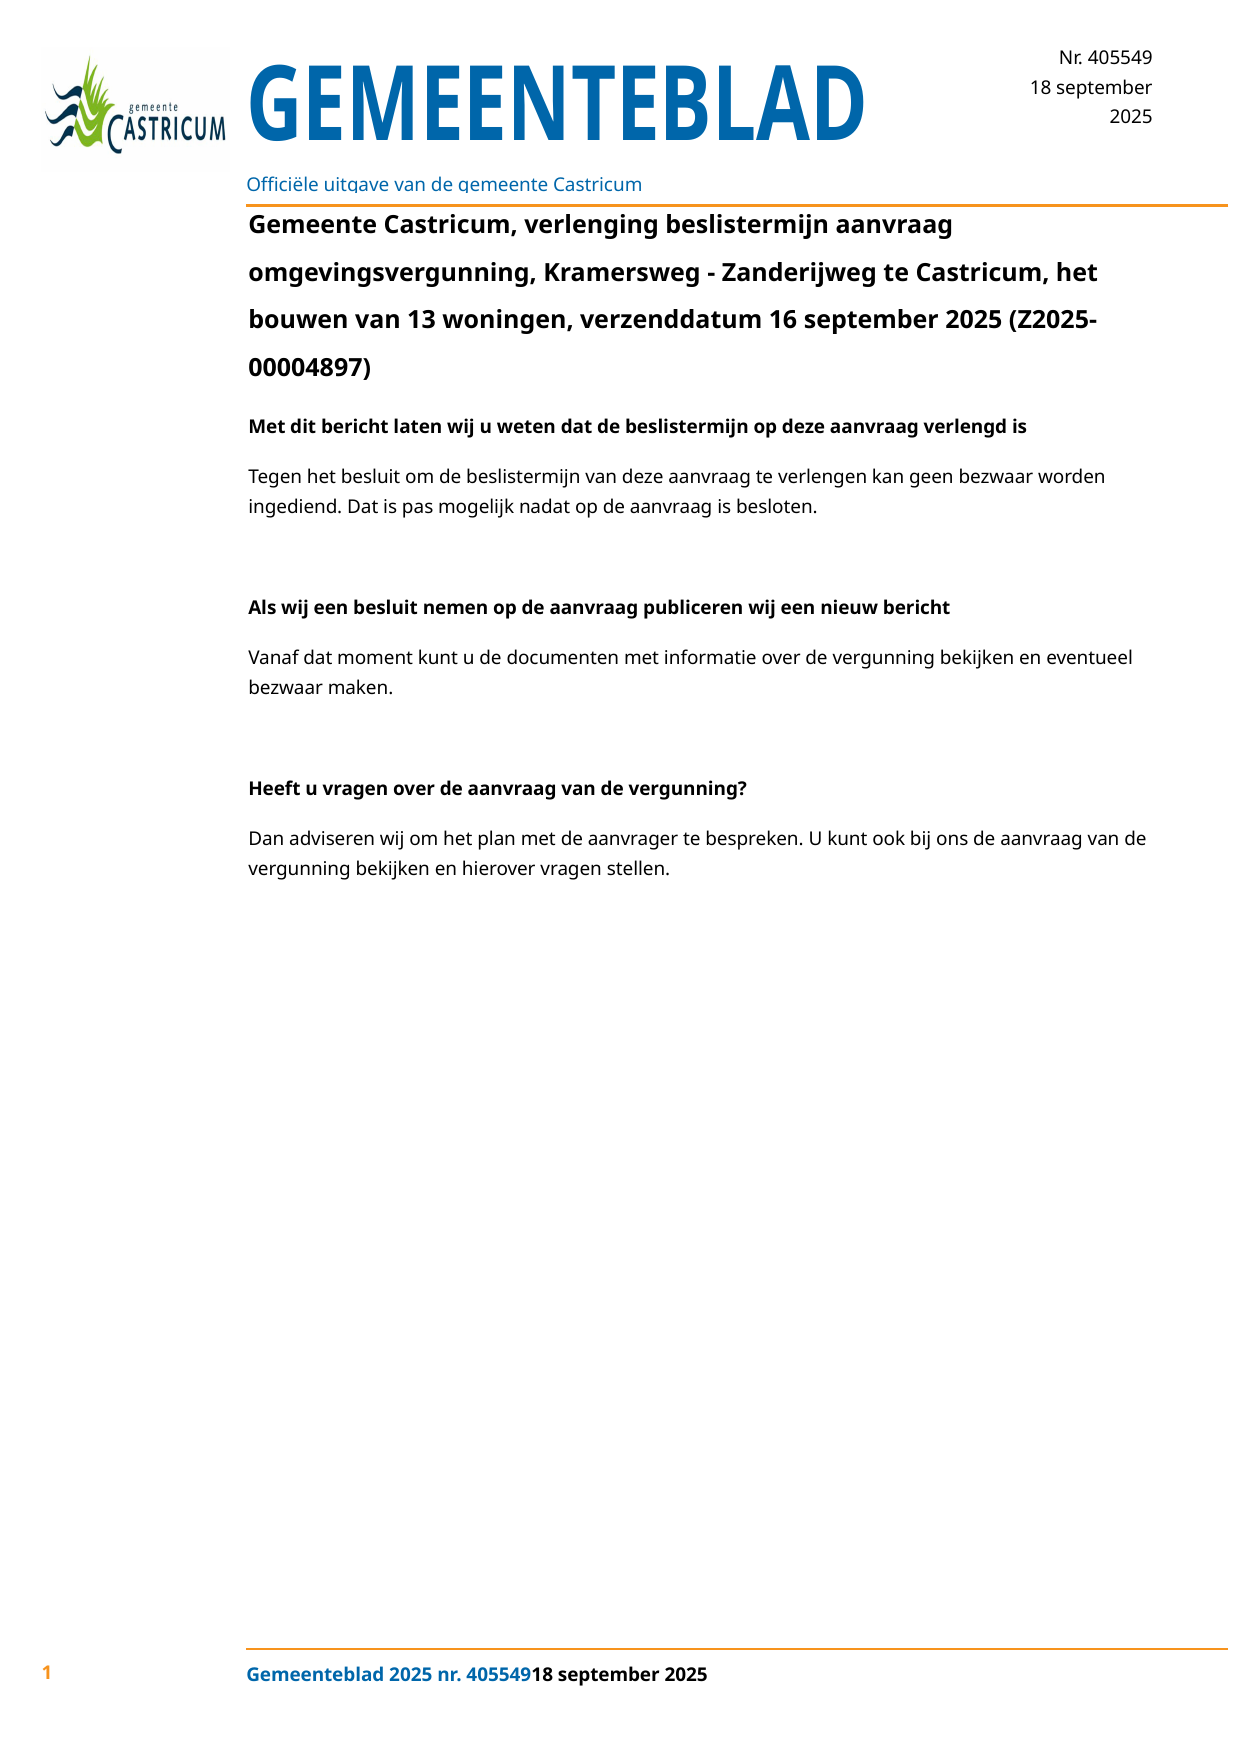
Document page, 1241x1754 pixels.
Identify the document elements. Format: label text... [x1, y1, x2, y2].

text Met dit bericht laten wij u weten dat de beslistermijn op deze aanvraag verlengd is [248, 413, 1152, 439]
text Tegen het besluit om de beslistermijn van deze aanvraag te verlengen kan geen bezwaar worden ingediend. Dat is pas mogelijk nadat op de aanvraag is besloten. [248, 463, 1152, 519]
text Vanaf dat moment kunt u de documenten met informatie over de vergunning bekijken en eventueel bezwaar maken. [248, 644, 1152, 700]
text Als wij een besluit nemen op de aanvraag publiceren wij een nieuw bericht [248, 594, 1152, 620]
text Dan adviseren wij om het plan met de aanvrager te bespreken. U kunt ook bij ons de aanvraag van de vergunning bekijken en hierover vragen stellen. [248, 825, 1152, 881]
text Heeft u vragen over de aanvraag van de vergunning? [248, 775, 1152, 801]
text Gemeente Castricum, verlenging beslistermijn aanvraag omgevingsvergunning, Kramersweg - Zanderijweg te Castricum, het bouwen van 13 woningen, verzenddatum 16 september 2025 (Z2025-00004897) [248, 207, 1152, 384]
picture [41, 47, 231, 172]
